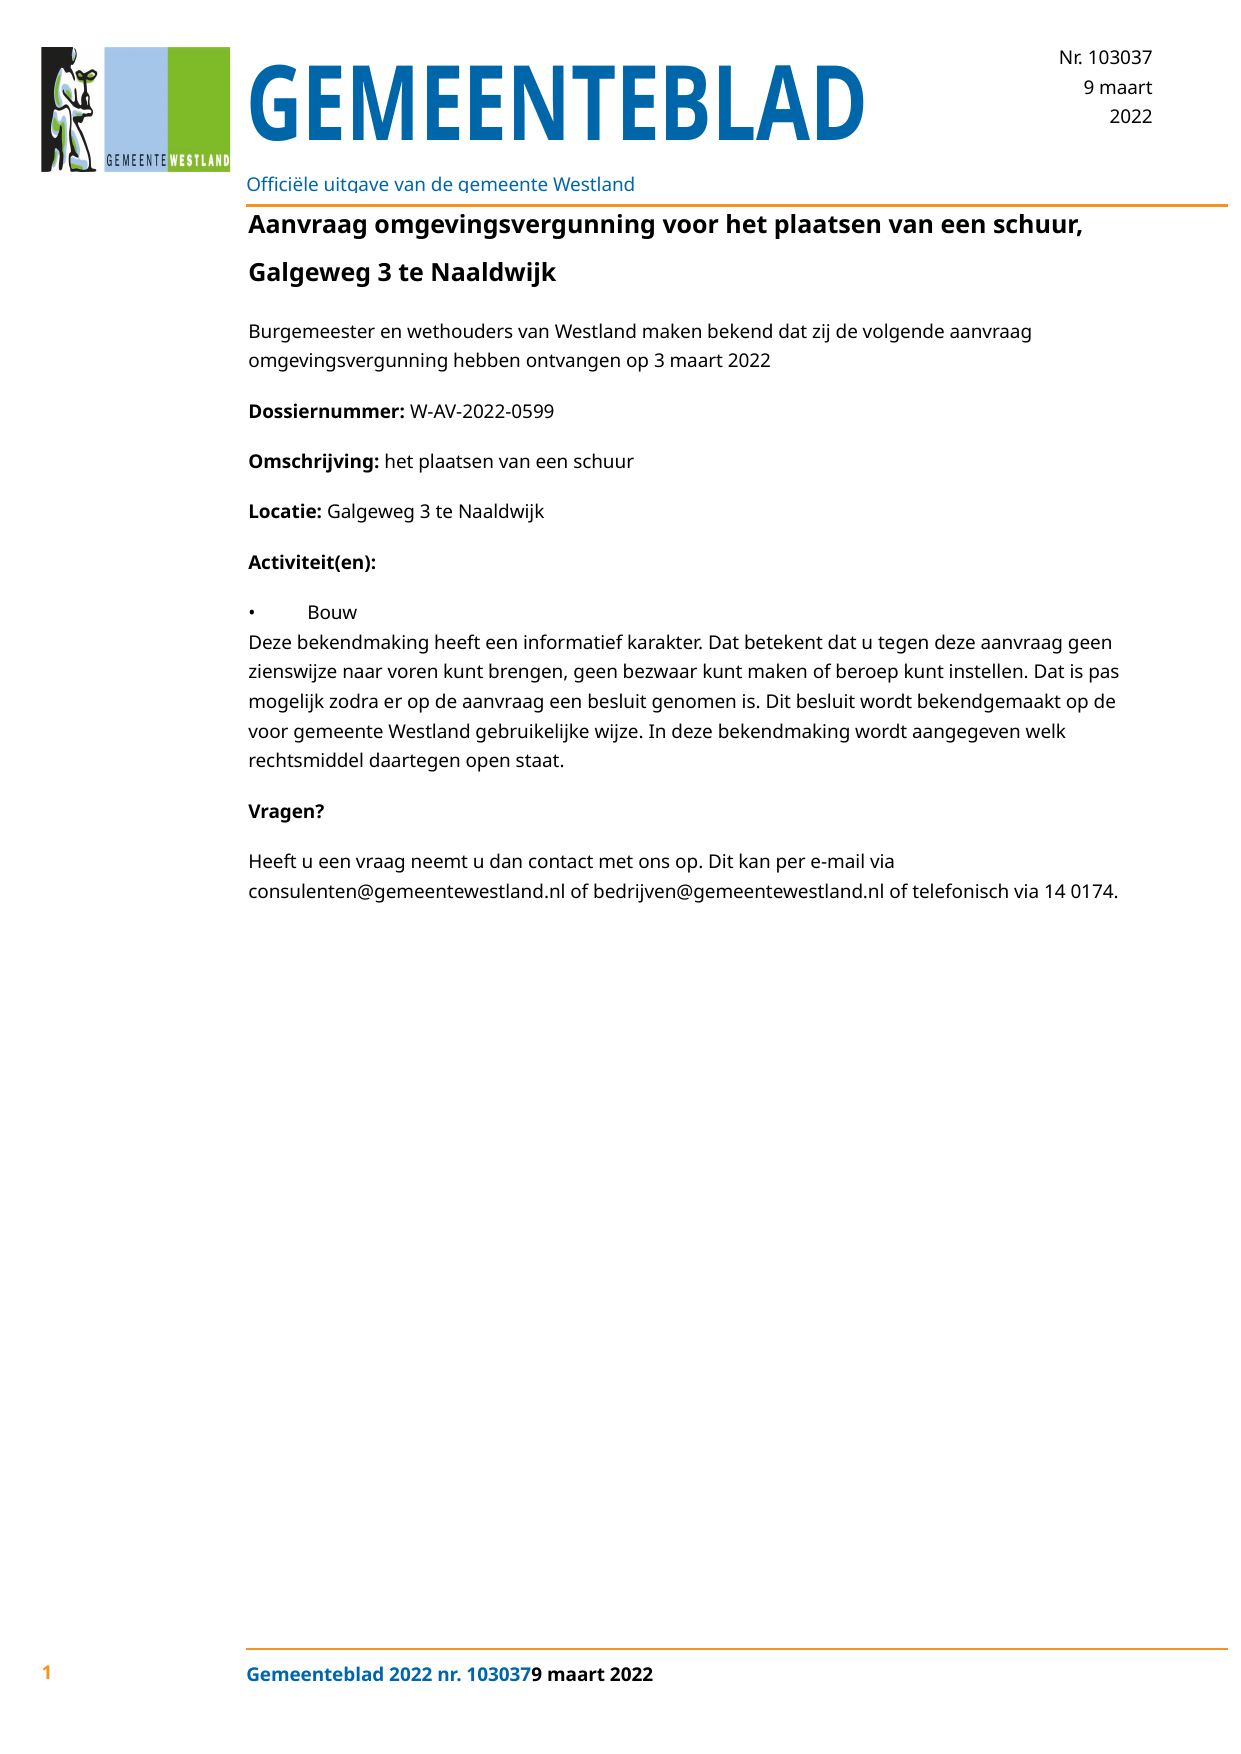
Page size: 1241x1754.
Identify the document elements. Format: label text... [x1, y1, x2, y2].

text Activiteit(en): [248, 549, 1152, 575]
text Burgemeester en wethouders van Westland maken bekend dat zij de volgende aanvraag omgevingsvergunning hebben ontvangen op 3 maart 2022 [248, 318, 1152, 373]
text Vragen? [248, 798, 1152, 824]
text Heeft u een vraag neemt u dan contact met ons op. Dit kan per e-mail via consulenten@gemeentewestland.nl of bedrijven@gemeentewestland.nl of telefonisch via 14 0174. [248, 848, 1152, 904]
text Aanvraag omgevingsvergunning voor het plaatsen van een schuur, Galgeweg 3 te Naaldwijk [248, 207, 1152, 288]
text Deze bekendmaking heeft een informatief karakter. Dat betekent dat u tegen deze aanvraag geen zienswijze naar voren kunt brengen, geen bezwaar kunt maken of beroep kunt instellen. Dat is pas mogelijk zodra er op de aanvraag een besluit genomen is. Dit besluit wordt bekendgemaakt op de voor gemeente Westland gebruikelijke wijze. In deze bekendmaking wordt aangegeven welk rechtsmiddel daartegen open staat. [248, 629, 1152, 773]
list Bouw [248, 599, 1152, 625]
text Locatie: Galgeweg 3 te Naaldwijk [248, 499, 1152, 524]
text Dossiernummer: W-AV-2022-0599 [248, 398, 1152, 424]
text Omschrijving: het plaatsen van een schuur [248, 448, 1152, 474]
picture [41, 47, 231, 172]
